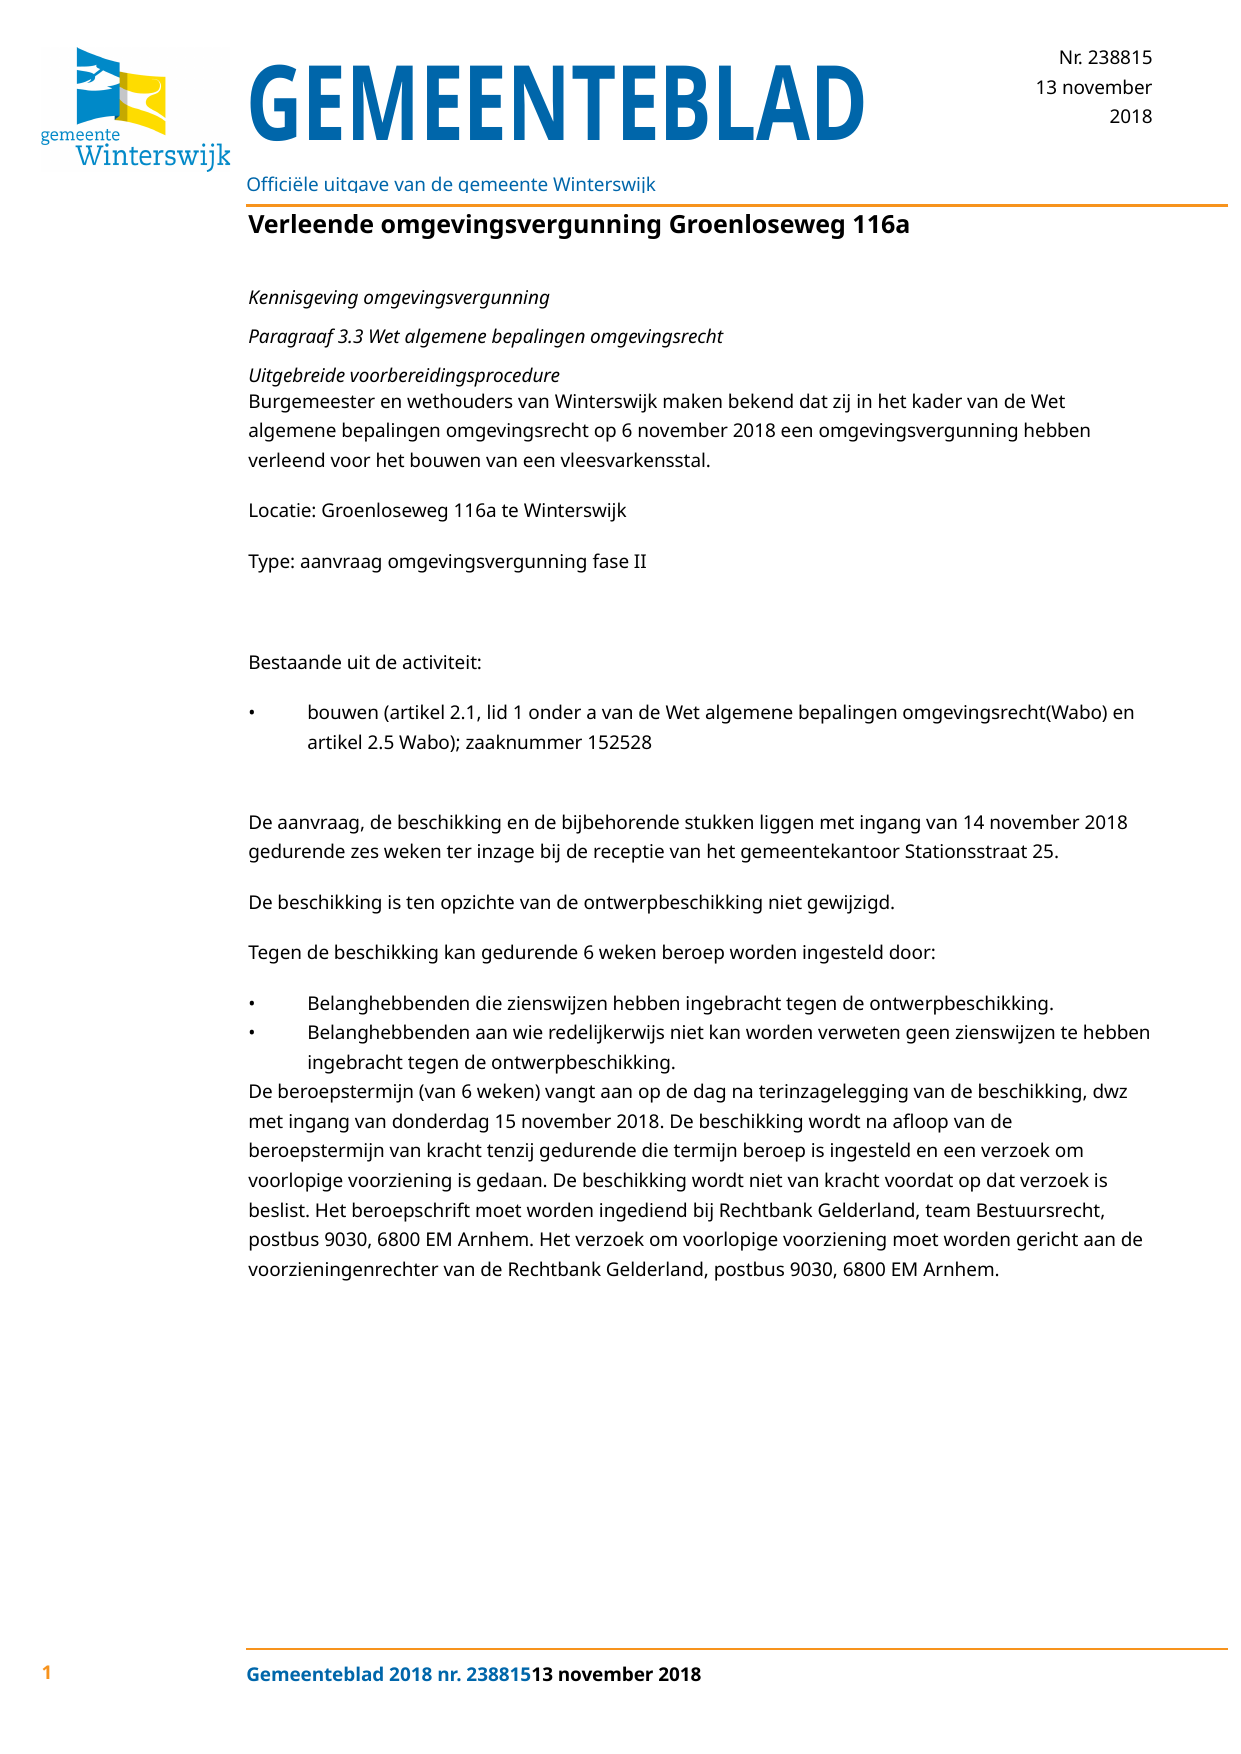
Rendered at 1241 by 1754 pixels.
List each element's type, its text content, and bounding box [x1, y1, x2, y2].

picture [41, 47, 231, 172]
text Burgemeester en wethouders van Winterswijk maken bekend dat zij in het kader van de Wet algemene bepalingen omgevingsrecht op 6 november 2018 een omgevingsvergunning hebben verleend voor het bouwen van een vleesvarkensstal. [248, 388, 1152, 473]
text De beschikking is ten opzichte van de ontwerpbeschikking niet gewijzigd. [248, 889, 1152, 915]
picture [225, 153, 231, 162]
text Locatie: Groenloseweg 116a te Winterswijk [248, 498, 1152, 523]
text Paragraaf 3.3 Wet algemene bepalingen omgevingsrecht [248, 323, 1152, 349]
text De aanvraag, de beschikking en de bijbehorende stukken liggen met ingang van 14 november 2018 gedurende zes weken ter inzage bij de receptie van het gemeentekantoor Stationsstraat 25. [248, 809, 1152, 864]
text Type: aanvraag omgevingsvergunning fase II [248, 548, 1152, 574]
text Verleende omgevingsvergunning Groenloseweg 116a [248, 207, 1152, 241]
text Bestaande uit de activiteit: [248, 649, 1152, 675]
text De beroepstermijn (van 6 weken) vangt aan op de dag na terinzagelegging van de beschikking, dwz met ingang van donderdag 15 november 2018. De beschikking wordt na afloop van de beroepstermijn van kracht tenzij gedurende die termijn beroep is ingesteld en een verzoek om voorlopige voorziening is gedaan. De beschikking wordt niet van kracht voordat op dat verzoek is beslist. Het beroepschrift moet worden ingediend bij Rechtbank Gelderland, team Bestuursrecht, postbus 9030, 6800 EM Arnhem. Het verzoek om voorlopige voorziening moet worden gericht aan de voorzieningenrechter van de Rechtbank Gelderland, postbus 9030, 6800 EM Arnhem. [248, 1078, 1152, 1282]
text Tegen de beschikking kan gedurende 6 weken beroep worden ingesteld door: [248, 939, 1152, 965]
list Belanghebbenden aan wie redelijkerwijs niet kan worden verweten geen zienswijzen te hebben ingebracht tegen de ontwerpbeschikking. [248, 1019, 1152, 1075]
text Kennisgeving omgevingsvergunning [248, 284, 1152, 309]
list bouwen (artikel 2.1, lid 1 onder a van de Wet algemene bepalingen omgevingsrecht(Wabo) en artikel 2.5 Wabo); zaaknummer 152528 [248, 699, 1152, 755]
text Uitgebreide voorbereidingsprocedure [248, 362, 1152, 388]
list Belanghebbenden die zienswijzen hebben ingebracht tegen de ontwerpbeschikking. [248, 990, 1152, 1016]
